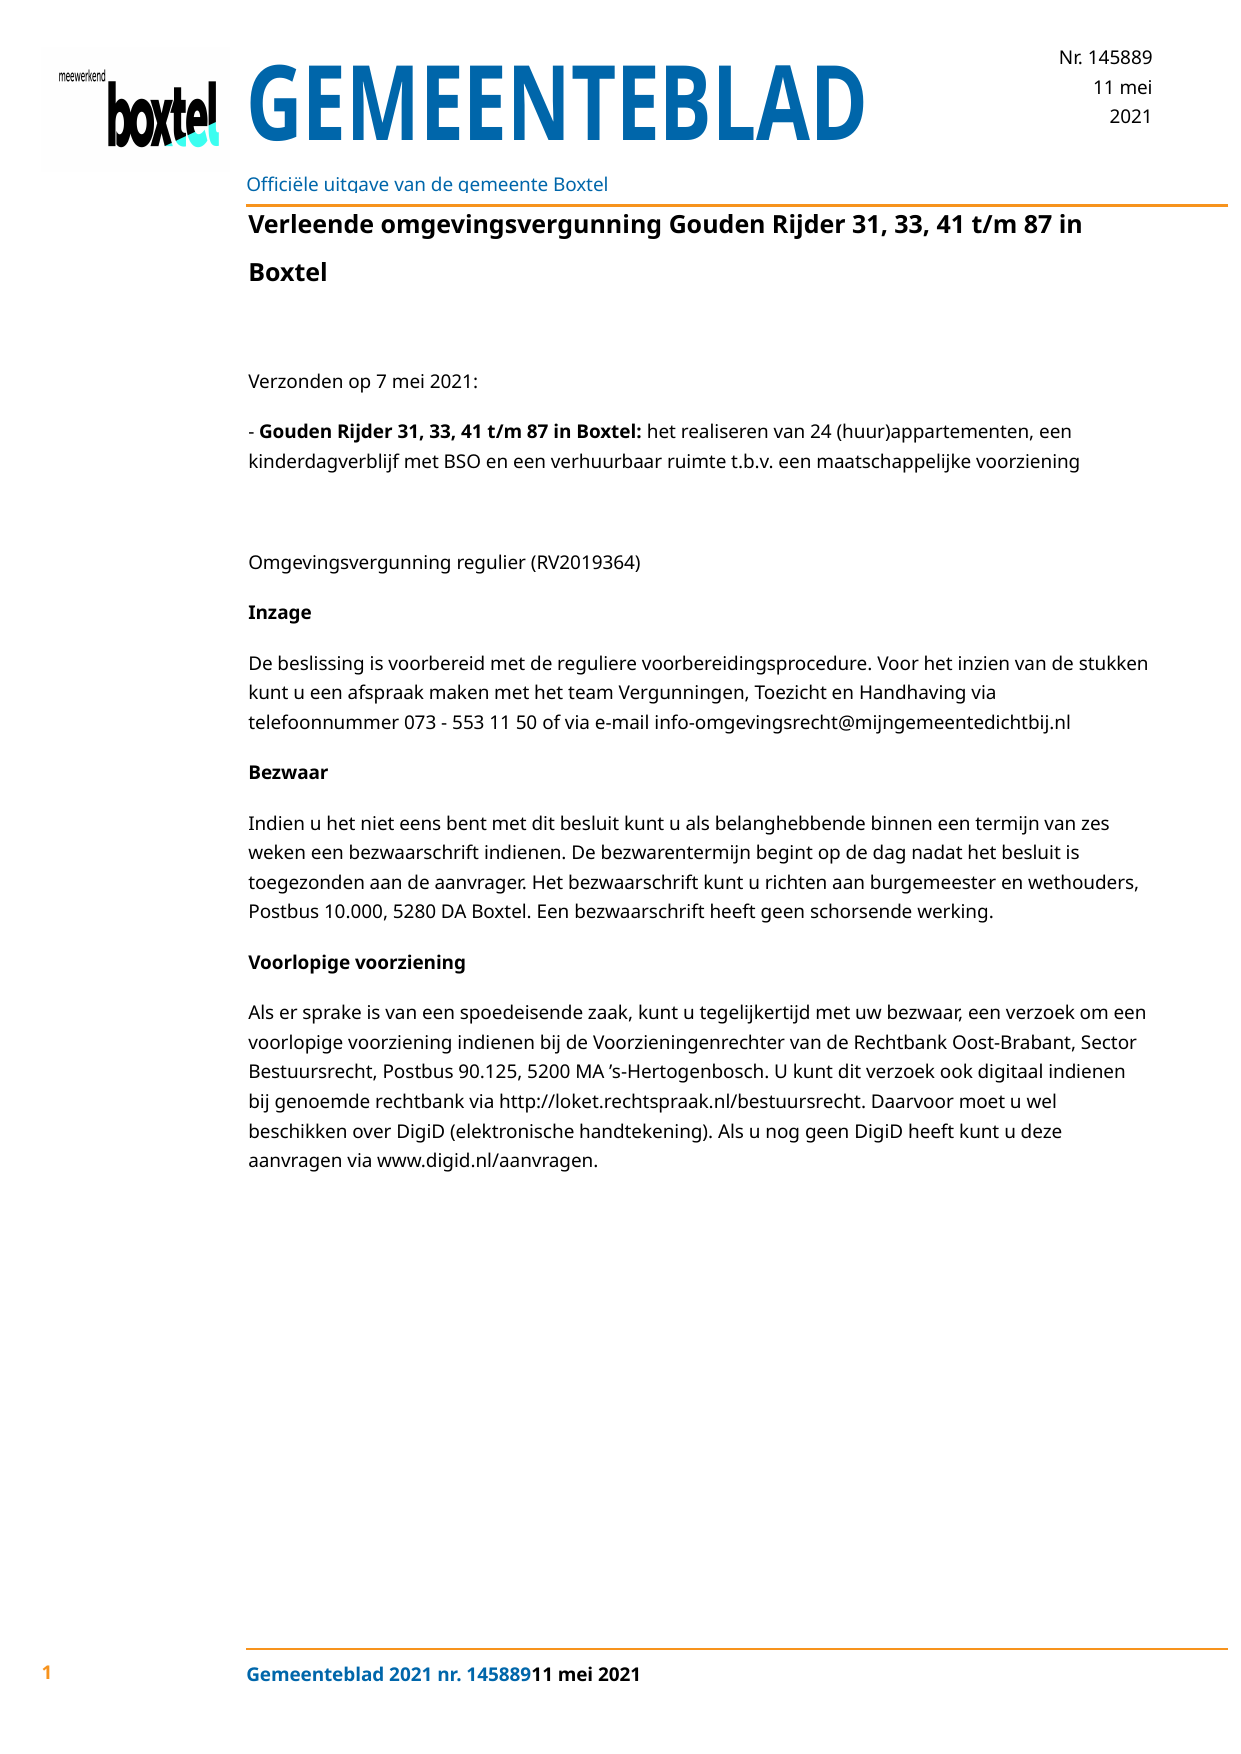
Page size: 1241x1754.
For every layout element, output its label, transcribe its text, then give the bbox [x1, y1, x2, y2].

text Inzage [248, 599, 1152, 625]
text De beslissing is voorbereid met de reguliere voorbereidingsprocedure. Voor het inzien van de stukken kunt u een afspraak maken met het team Vergunningen, Toezicht en Handhaving via telefoonnummer 073 - 553 11 50 of via e-mail info-omgevingsrecht@mijngemeentedichtbij.nl [248, 650, 1152, 735]
text Voorlopige voorziening [248, 949, 1152, 975]
text Verleende omgevingsvergunning Gouden Rijder 31, 33, 41 t/m 87 in Boxtel [248, 207, 1152, 288]
text Verzonden op 7 mei 2021: [248, 368, 1152, 394]
text Indien u het niet eens bent met dit besluit kunt u als belanghebbende binnen een termijn van zes weken een bezwaarschrift indienen. De bezwarentermijn begint op de dag nadat het besluit is toegezonden aan de aanvrager. Het bezwaarschrift kunt u richten aan burgemeester en wethouders, Postbus 10.000, 5280 DA Boxtel. Een bezwaarschrift heeft geen schorsende werking. [248, 810, 1152, 924]
text Als er sprake is van een spoedeisende zaak, kunt u tegelijkertijd met uw bezwaar, een verzoek om een voorlopige voorziening indienen bij de Voorzieningenrechter van de Rechtbank Oost-Brabant, Sector Bestuursrecht, Postbus 90.125, 5200 MA ’s-Hertogenbosch. U kunt dit verzoek ook digitaal indienen bij genoemde rechtbank via http://loket.rechtspraak.nl/bestuursrecht. Daarvoor moet u wel beschikken over DigiD (elektronische handtekening). Als u nog geen DigiD heeft kunt u deze aanvragen via www.digid.nl/aanvragen. [248, 999, 1152, 1173]
text - Gouden Rijder 31, 33, 41 t/m 87 in Boxtel: het realiseren van 24 (huur)appartementen, een kinderdagverblijf met BSO en een verhuurbaar ruimte t.b.v. een maatschappelijke voorziening [248, 419, 1152, 474]
text Bezwaar [248, 759, 1152, 785]
text Omgevingsvergunning regulier (RV2019364) [248, 549, 1152, 575]
picture [41, 47, 231, 172]
